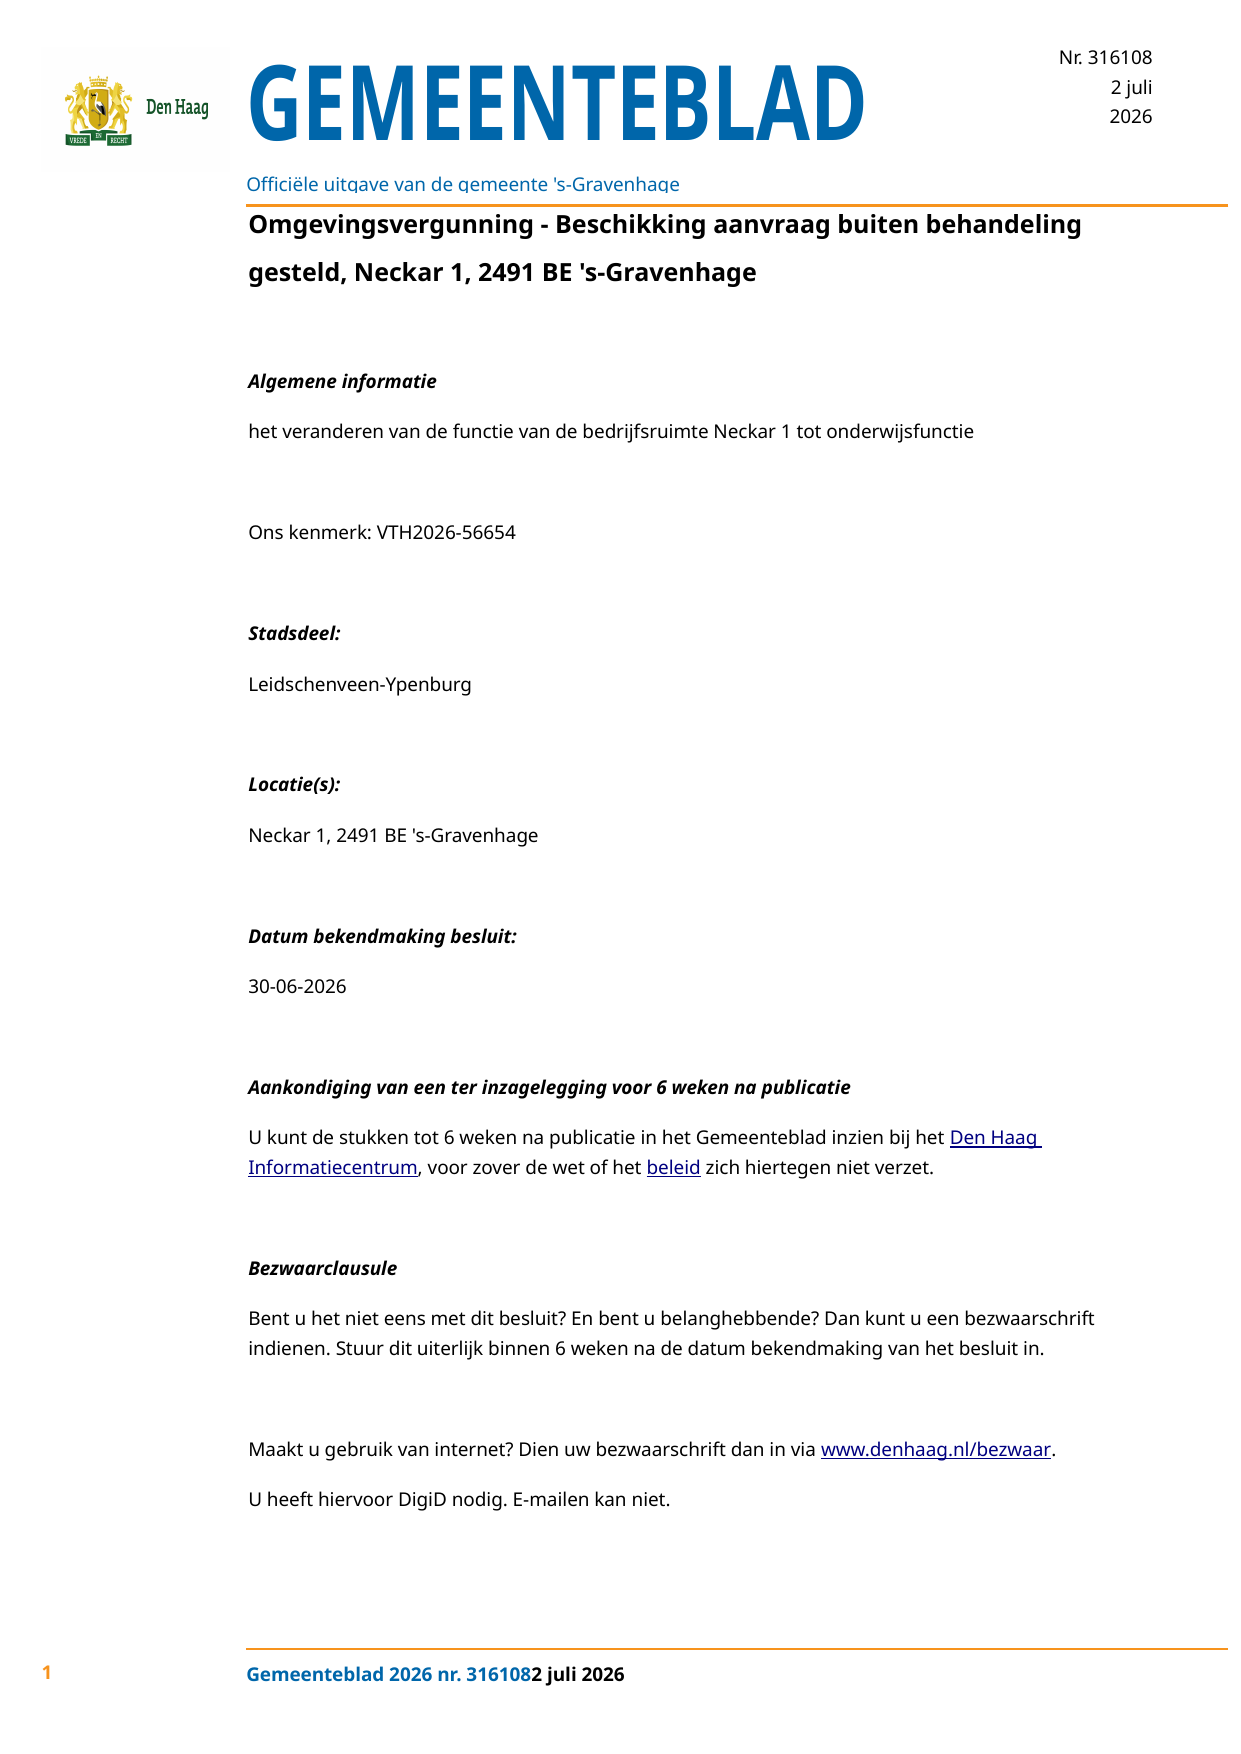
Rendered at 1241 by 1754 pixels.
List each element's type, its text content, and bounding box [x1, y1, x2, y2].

text Leidschenveen-Ypenburg [248, 671, 1152, 697]
text Maakt u gebruik van internet? Dien uw bezwaarschrift dan in via www.denhaag.nl/bezwaar. [248, 1436, 1152, 1462]
text Datum bekendmaking besluit: [248, 923, 1152, 949]
text 30-06-2026 [248, 973, 1152, 999]
text Stadsdeel: [248, 620, 1152, 646]
text Algemene informatie [248, 368, 1152, 394]
text Aankondiging van een ter inzagelegging voor 6 weken na publicatie [248, 1074, 1152, 1100]
text Omgevingsvergunning - Beschikking aanvraag buiten behandeling gesteld, Neckar 1, 2491 BE 's-Gravenhage [248, 207, 1152, 288]
text Locatie(s): [248, 772, 1152, 797]
text Bent u het niet eens met dit besluit? En bent u belanghebbende? Dan kunt u een bezwaarschrift indienen. Stuur dit uiterlijk binnen 6 weken na de datum bekendmaking van het besluit in. [248, 1305, 1152, 1361]
text het veranderen van de functie van de bedrijfsruimte Neckar 1 tot onderwijsfunctie [248, 419, 1152, 444]
picture [41, 47, 231, 172]
text U heeft hiervoor DigiD nodig. E-mailen kan niet. [248, 1486, 1152, 1512]
text Ons kenmerk: VTH2026-56654 [248, 519, 1152, 545]
text Bezwaarclausule [248, 1255, 1152, 1281]
text Neckar 1, 2491 BE 's-Gravenhage [248, 822, 1152, 848]
text U kunt de stukken tot 6 weken na publicatie in het Gemeenteblad inzien bij het Den Haag Informatiecentrum, voor zover de wet of het beleid zich hiertegen niet verzet. [248, 1124, 1152, 1180]
